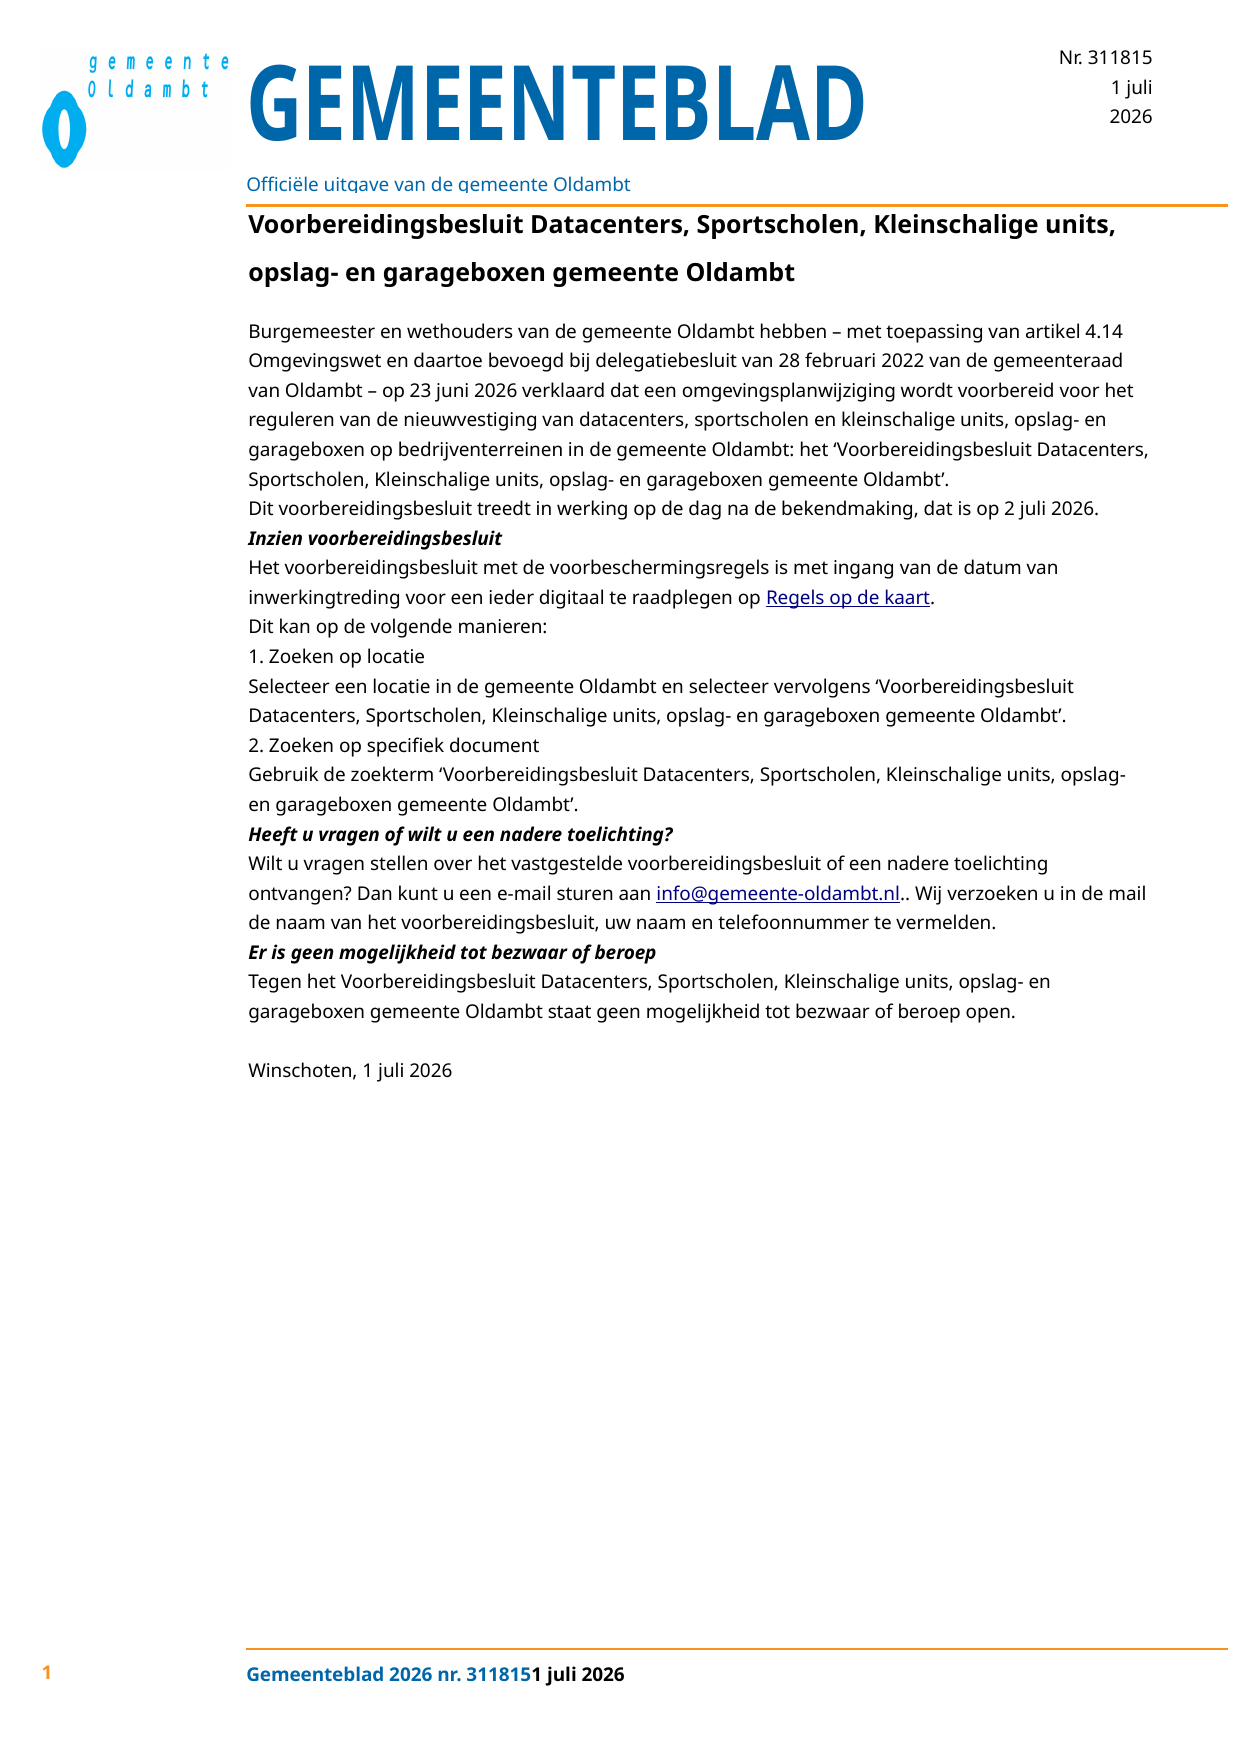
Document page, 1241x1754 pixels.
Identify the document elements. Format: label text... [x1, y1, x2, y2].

text Winschoten, 1 juli 2026 [248, 1057, 1152, 1083]
text Gebruik de zoekterm ‘Voorbereidingsbesluit Datacenters, Sportscholen, Kleinschalige units, opslag- en garageboxen gemeente Oldambt’. [248, 762, 1152, 817]
text Wilt u vragen stellen over het vastgestelde voorbereidingsbesluit of een nadere toelichting ontvangen? Dan kunt u een e-mail sturen aan info@gemeente-oldambt.nl.. Wij verzoeken u in de mail de naam van het voorbereidingsbesluit, uw naam en telefoonnummer te vermelden. [248, 850, 1152, 935]
text Het voorbereidingsbesluit met de voorbeschermingsregels is met ingang van de datum van inwerkingtreding voor een ieder digitaal te raadplegen op Regels op de kaart. [248, 554, 1152, 610]
text Tegen het Voorbereidingsbesluit Datacenters, Sportscholen, Kleinschalige units, opslag- en garageboxen gemeente Oldambt staat geen mogelijkheid tot bezwaar of beroep open. [248, 969, 1152, 1024]
text Dit voorbereidingsbesluit treedt in werking op de dag na de bekendmaking, dat is op 2 juli 2026. [248, 495, 1152, 521]
text 1. Zoeken op locatie [248, 643, 1152, 669]
text 2. Zoeken op specifiek document [248, 732, 1152, 758]
text Er is geen mogelijkheid tot bezwaar of beroep [248, 939, 1152, 965]
text Voorbereidingsbesluit Datacenters, Sportscholen, Kleinschalige units, opslag- en garageboxen gemeente Oldambt [248, 207, 1152, 288]
picture [41, 47, 231, 172]
text Selecteer een locatie in de gemeente Oldambt en selecteer vervolgens ‘Voorbereidingsbesluit Datacenters, Sportscholen, Kleinschalige units, opslag- en garageboxen gemeente Oldambt’. [248, 673, 1152, 728]
text Dit kan op de volgende manieren: [248, 614, 1152, 639]
text Inzien voorbereidingsbesluit [248, 525, 1152, 551]
text Heeft u vragen of wilt u een nadere toelichting? [248, 821, 1152, 847]
text Burgemeester en wethouders van de gemeente Oldambt hebben – met toepassing van artikel 4.14 Omgevingswet en daartoe bevoegd bij delegatiebesluit van 28 februari 2022 van de gemeenteraad van Oldambt – op 23 juni 2026 verklaard dat een omgevingsplanwijziging wordt voorbereid voor het reguleren van de nieuwvestiging van datacenters, sportscholen en kleinschalige units, opslag- en garageboxen op bedrijventerreinen in de gemeente Oldambt: het ‘Voorbereidingsbesluit Datacenters, Sportscholen, Kleinschalige units, opslag- en garageboxen gemeente Oldambt’. [248, 318, 1152, 492]
